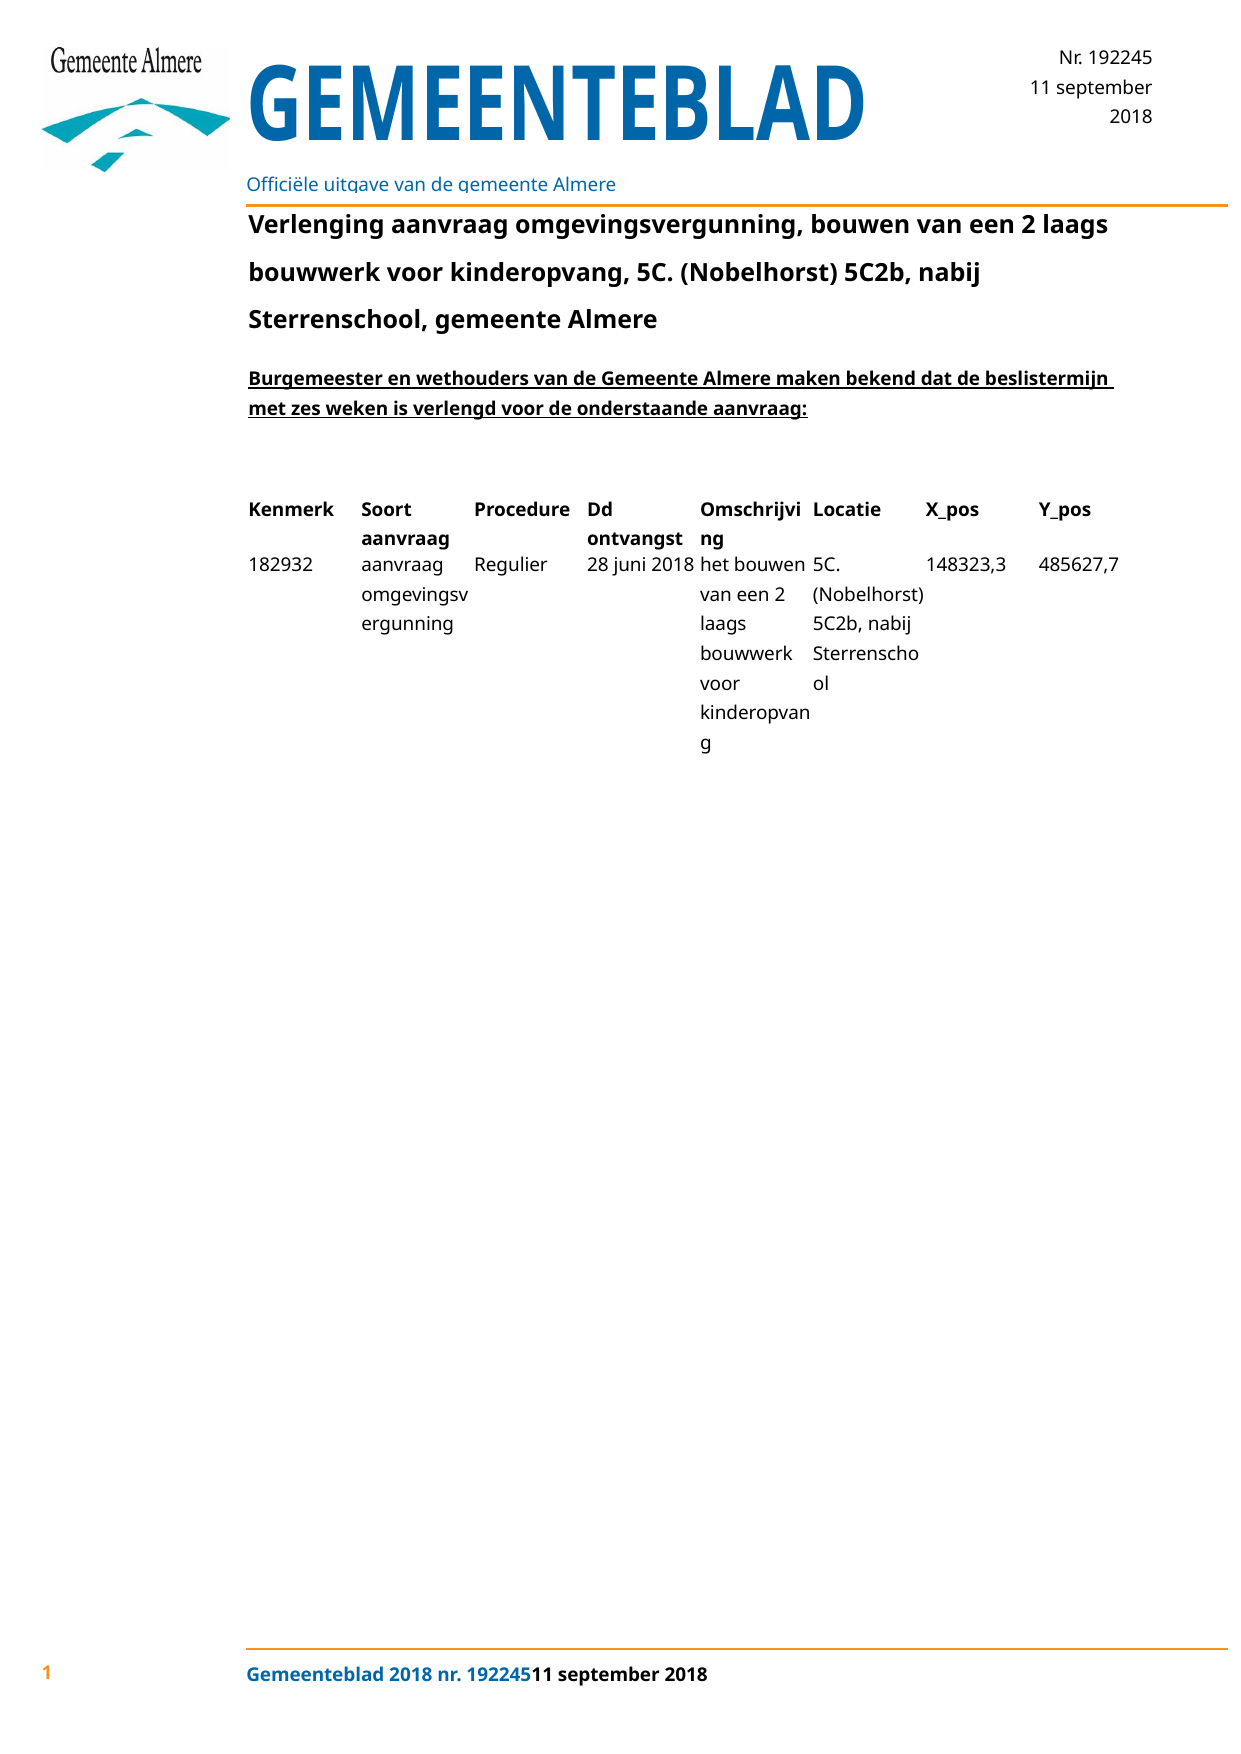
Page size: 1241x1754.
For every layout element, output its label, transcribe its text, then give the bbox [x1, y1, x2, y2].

text Verlenging aanvraag omgevingsvergunning, bouwen van een 2 laags bouwwerk voor kinderopvang, 5C. (Nobelhorst) 5C2b, nabij Sterrenschool, gemeente Almere [248, 207, 1152, 336]
picture [41, 47, 231, 172]
table_header Soort aanvraag [361, 496, 474, 551]
table_header Procedure [474, 496, 587, 551]
table_header X_pos [926, 496, 1038, 551]
table_cell het bouwen van een 2 laags bouwwerk voor kinderopvang [700, 551, 813, 754]
table_header Dd ontvangst [587, 496, 700, 551]
table_header Y_pos [1039, 496, 1152, 551]
table_cell 182932 [248, 551, 361, 754]
table_header Kenmerk [248, 496, 361, 551]
table_header Locatie [813, 496, 926, 551]
table_cell Regulier [474, 551, 587, 754]
table_cell 28 juni 2018 [587, 551, 700, 754]
table_cell aanvraag omgevingsvergunning [361, 551, 474, 754]
table_cell 485627,7 [1039, 551, 1152, 754]
table_cell 5C. (Nobelhorst) 5C2b, nabij Sterrenschool [813, 551, 926, 754]
text Burgemeester en wethouders van de Gemeente Almere maken bekend dat de beslistermijn met zes weken is verlengd voor de onderstaande aanvraag: [248, 366, 1152, 421]
table_header Omschrijving [700, 496, 813, 551]
table_cell 148323,3 [926, 551, 1038, 754]
